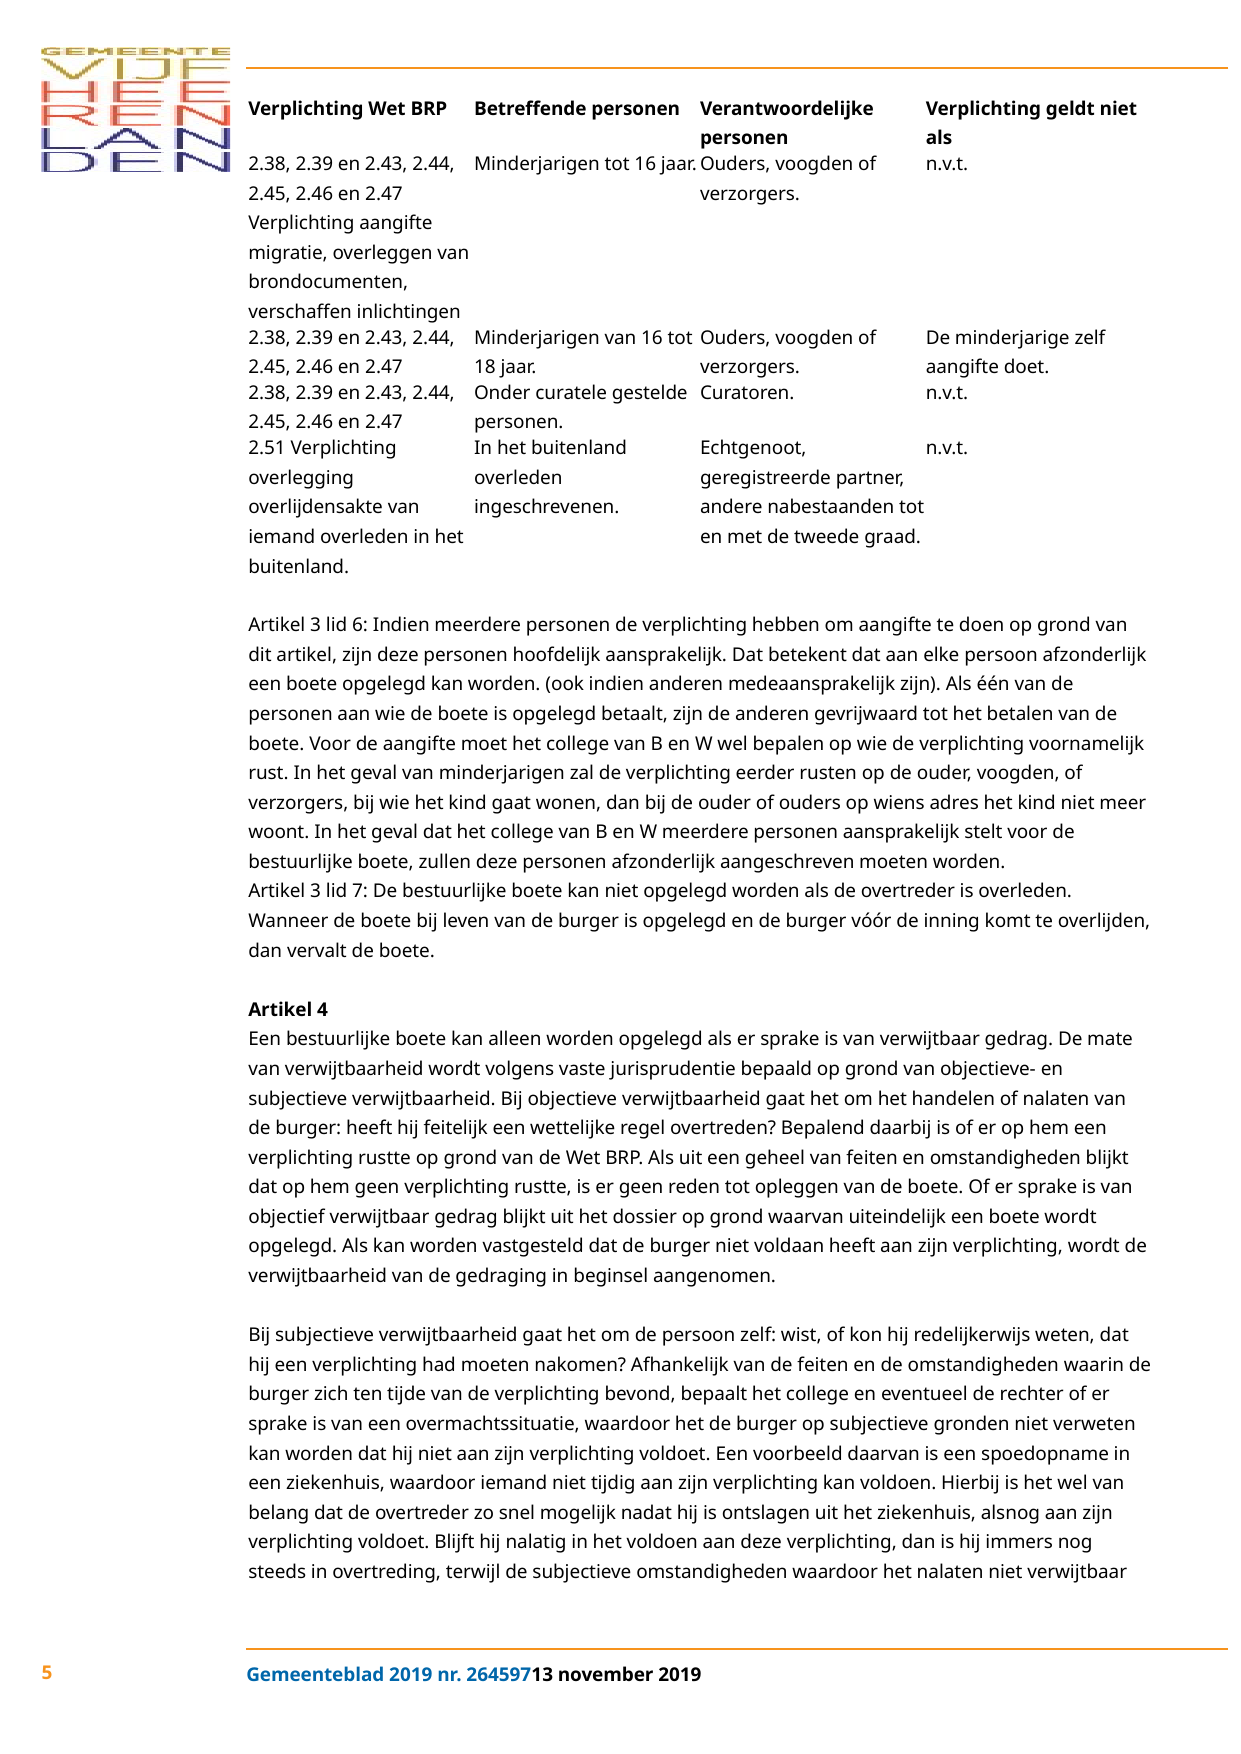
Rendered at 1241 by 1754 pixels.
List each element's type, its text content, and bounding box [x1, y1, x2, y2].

table_cell Minderjarigen van 16 tot 18 jaar. [474, 324, 700, 379]
text Bij subjectieve verwijtbaarheid gaat het om de persoon zelf: wist, of kon hij redelijkerwijs weten, dat hij een verplichting had moeten nakomen? Afhankelijk van de feiten en de omstandigheden waarin de burger zich ten tijde van de verplichting bevond, bepaalt het college en eventueel de rechter of er sprake is van een overmachtssituatie, waardoor het de burger op subjectieve gronden niet verweten kan worden dat hij niet aan zijn verplichting voldoet. Een voorbeeld daarvan is een spoedopname in een ziekenhuis, waardoor iemand niet tijdig aan zijn verplichting kan voldoen. Hierbij is het wel van belang dat de overtreder zo snel mogelijk nadat hij is ontslagen uit het ziekenhuis, alsnog aan zijn verplichting voldoet. Blijft hij nalatig in het voldoen aan deze verplichting, dan is hij immers nog steeds in overtreding, terwijl de subjectieve omstandigheden waardoor het nalaten niet verwijtbaar [248, 1321, 1152, 1584]
table_cell Ouders, voogden of verzorgers. [700, 324, 926, 379]
table_cell Onder curatele gestelde personen. [474, 379, 700, 434]
table_header Verantwoordelijke personen [700, 95, 926, 150]
table_cell Curatoren. [700, 379, 926, 434]
picture [41, 47, 231, 172]
text Artikel 4 [248, 996, 1152, 1022]
table_cell In het buitenland overleden ingeschrevenen. [474, 435, 700, 578]
table_cell De minderjarige zelf aangifte doet. [926, 324, 1152, 379]
table_cell 2.38, 2.39 en 2.43, 2.44, 2.45, 2.46 en 2.47 Verplichting aangifte migratie, overleggen van brondocumenten, verschaffen inlichtingen [248, 150, 474, 324]
table_cell 2.38, 2.39 en 2.43, 2.44, 2.45, 2.46 en 2.47 [248, 379, 474, 434]
table_header Verplichting geldt niet als [926, 95, 1152, 150]
text Artikel 3 lid 7: De bestuurlijke boete kan niet opgelegd worden als de overtreder is overleden. [248, 878, 1152, 903]
table_header Verplichting Wet BRP [248, 95, 474, 150]
text Artikel 3 lid 6: Indien meerdere personen de verplichting hebben om aangifte te doen op grond van dit artikel, zijn deze personen hoofdelijk aansprakelijk. Dat betekent dat aan elke persoon afzonderlijk een boete opgelegd kan worden. (ook indien anderen medeaansprakelijk zijn). Als één van de personen aan wie de boete is opgelegd betaalt, zijn de anderen gevrijwaard tot het betalen van de boete. Voor de aangifte moet het college van B en W wel bepalen op wie de verplichting voornamelijk rust. In het geval van minderjarigen zal de verplichting eerder rusten op de ouder, voogden, of verzorgers, bij wie het kind gaat wonen, dan bij de ouder of ouders op wiens adres het kind niet meer woont. In het geval dat het college van B en W meerdere personen aansprakelijk stelt voor de bestuurlijke boete, zullen deze personen afzonderlijk aangeschreven moeten worden. [248, 611, 1152, 874]
table_header Betreffende personen [474, 95, 700, 150]
table_cell n.v.t. [926, 150, 1152, 324]
text Wanneer de boete bij leven van de burger is opgelegd en de burger vóór de inning komt te overlijden, dan vervalt de boete. [248, 907, 1152, 962]
table_cell 2.38, 2.39 en 2.43, 2.44, 2.45, 2.46 en 2.47 [248, 324, 474, 379]
table_cell n.v.t. [926, 435, 1152, 578]
table_cell Minderjarigen tot 16 jaar. [474, 150, 700, 324]
table_cell Echtgenoot, geregistreerde partner, andere nabestaanden tot en met de tweede graad. [700, 435, 926, 578]
table_cell 2.51 Verplichting overlegging overlijdensakte van iemand overleden in het buitenland. [248, 435, 474, 578]
table_cell n.v.t. [926, 379, 1152, 434]
table_cell Ouders, voogden of verzorgers. [700, 150, 926, 324]
text Een bestuurlijke boete kan alleen worden opgelegd als er sprake is van verwijtbaar gedrag. De mate van verwijtbaarheid wordt volgens vaste jurisprudentie bepaald op grond van objectieve- en subjectieve verwijtbaarheid. Bij objectieve verwijtbaarheid gaat het om het handelen of nalaten van de burger: heeft hij feitelijk een wettelijke regel overtreden? Bepalend daarbij is of er op hem een verplichting rustte op grond van de Wet BRP. Als uit een geheel van feiten en omstandigheden blijkt dat op hem geen verplichting rustte, is er geen reden tot opleggen van de boete. Of er sprake is van objectief verwijtbaar gedrag blijkt uit het dossier op grond waarvan uiteindelijk een boete wordt opgelegd. Als kan worden vastgesteld dat de burger niet voldaan heeft aan zijn verplichting, wordt de verwijtbaarheid van de gedraging in beginsel aangenomen. [248, 1026, 1152, 1288]
